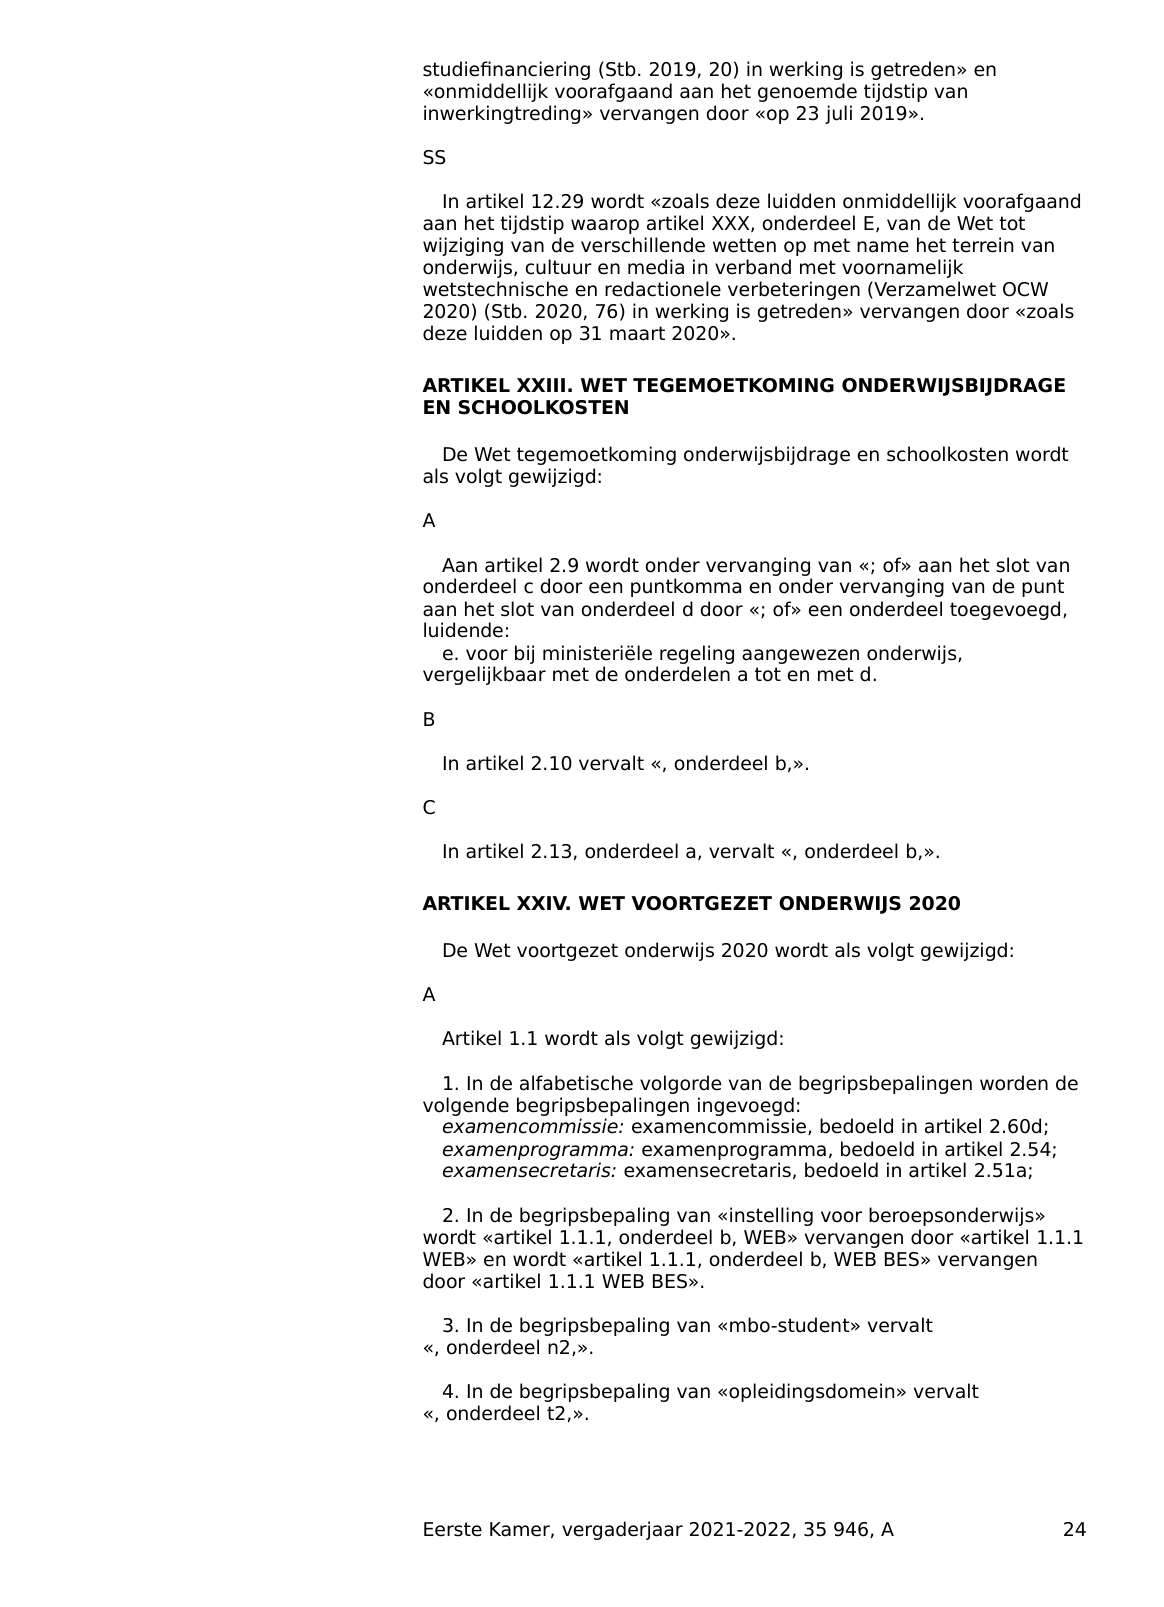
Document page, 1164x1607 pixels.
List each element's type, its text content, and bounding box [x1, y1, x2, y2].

subtitle ARTIKEL XXIV. WET VOORTGEZET ONDERWIJS 2020 [422, 893, 1087, 915]
text 2. In de begripsbepaling van «instelling voor beroepsonderwijs» wordt «artikel 1.1.1, onderdeel b, WEB» vervangen door «artikel 1.1.1 WEB» en wordt «artikel 1.1.1, onderdeel b, WEB BES» vervangen door «artikel 1.1.1 WEB BES». [422, 1204, 1087, 1292]
text 3. In de begripsbepaling van «mbo-student» vervalt «, onderdeel n2,». [422, 1315, 1087, 1359]
text Aan artikel 2.9 wordt onder vervanging van «; of» aan het slot van onderdeel c door een puntkomma en onder vervanging van de punt aan het slot van onderdeel d door «; of» een onderdeel toegevoegd, luidende: [422, 554, 1087, 642]
text C [422, 797, 1087, 819]
text In artikel 12.29 wordt «zoals deze luidden onmiddellijk voorafgaand aan het tijdstip waarop artikel XXX, onderdeel E, van de Wet tot wijziging van de verschillende wetten op met name het terrein van onderwijs, cultuur en media in verband met voornamelijk wetstechnische en redactionele verbeteringen (Verzamelwet OCW 2020) (Stb. 2020, 76) in werking is getreden» vervangen door «zoals deze luidden op 31 maart 2020». [422, 191, 1087, 345]
text De Wet tegemoetkoming onderwijsbijdrage en schoolkosten wordt als volgt gewijzigd: [422, 444, 1087, 488]
text e. voor bij ministeriële regeling aangewezen onderwijs, vergelijkbaar met de onderdelen a tot en met d. [422, 642, 1087, 686]
text In artikel 2.10 vervalt «, onderdeel b,». [422, 753, 1087, 775]
text examencommissie: examencommissie, bedoeld in artikel 2.60d; [422, 1116, 1087, 1138]
text examenprogramma: examenprogramma, bedoeld in artikel 2.54; [422, 1138, 1087, 1160]
text A [422, 510, 1087, 532]
text 4. In de begripsbepaling van «opleidingsdomein» vervalt «, onderdeel t2,». [422, 1381, 1087, 1425]
text In artikel 2.13, onderdeel a, vervalt «, onderdeel b,». [422, 841, 1087, 863]
text examensecretaris: examensecretaris, bedoeld in artikel 2.51a; [422, 1160, 1087, 1182]
text De Wet voortgezet onderwijs 2020 wordt als volgt gewijzigd: [422, 940, 1087, 962]
text SS [422, 147, 1087, 169]
text A [422, 984, 1087, 1006]
text Artikel 1.1 wordt als volgt gewijzigd: [422, 1028, 1087, 1050]
text 1. In de alfabetische volgorde van de begripsbepalingen worden de volgende begripsbepalingen ingevoegd: [422, 1072, 1087, 1116]
text studiefinanciering (Stb. 2019, 20) in werking is getreden» en «onmiddellijk voorafgaand aan het genoemde tijdstip van inwerkingtreding» vervangen door «op 23 juli 2019». [422, 59, 1087, 125]
subtitle ARTIKEL XXIII. WET TEGEMOETKOMING ONDERWIJSBIJDRAGE EN SCHOOLKOSTEN [422, 375, 1087, 419]
text B [422, 708, 1087, 731]
